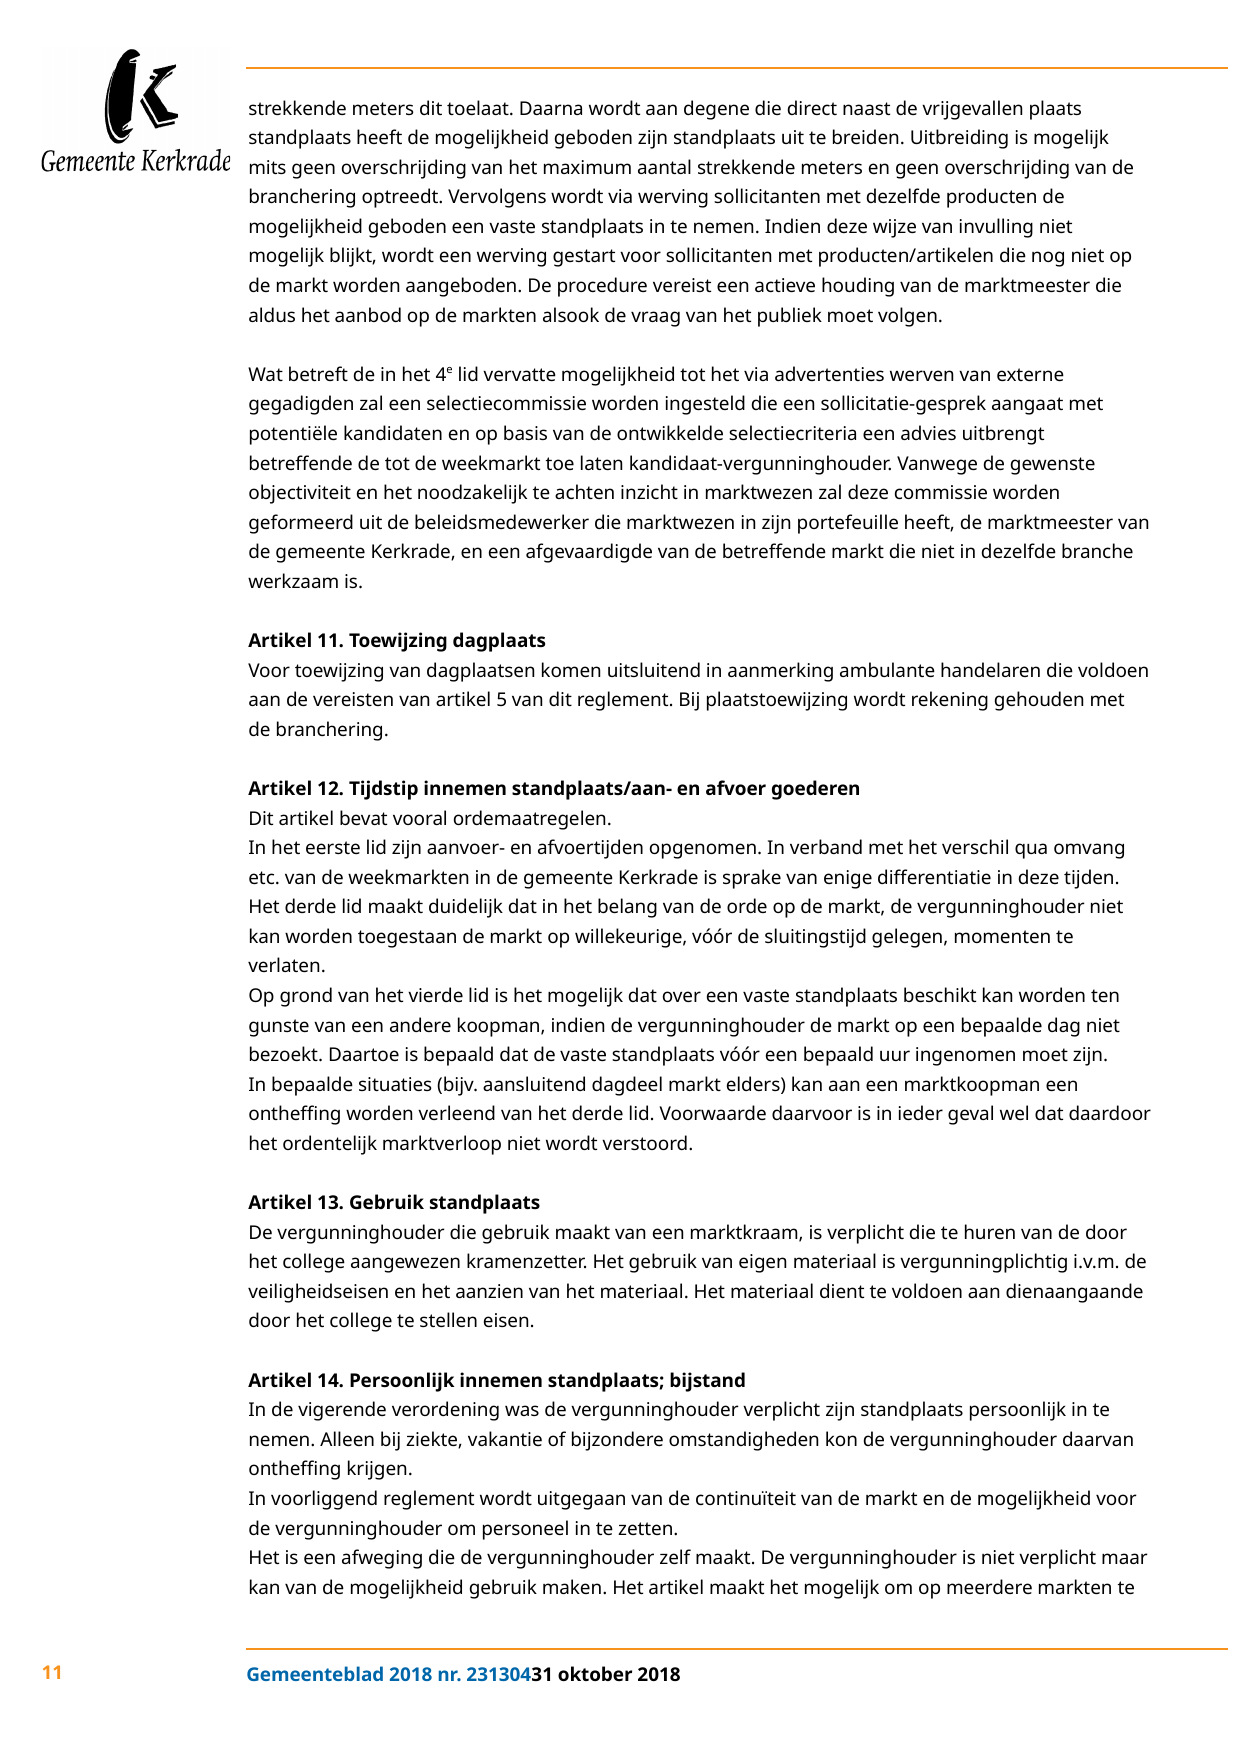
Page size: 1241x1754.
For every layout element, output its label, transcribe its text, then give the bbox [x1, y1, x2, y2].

picture [41, 47, 231, 172]
text In het eerste lid zijn aanvoer- en afvoertijden opgenomen. In verband met het verschil qua omvang etc. van de weekmarkten in de gemeente Kerkrade is sprake van enige differentiatie in deze tijden. Het derde lid maakt duidelijk dat in het belang van de orde op de markt, de vergunninghouder niet kan worden toegestaan de markt op willekeurige, vóór de sluitingstijd gelegen, momenten te verlaten. [248, 834, 1152, 978]
text Voor toewijzing van dagplaatsen komen uitsluitend in aanmerking ambulante handelaren die voldoen aan de vereisten van artikel 5 van dit reglement. Bij plaatstoewijzing wordt rekening gehouden met de branchering. [248, 657, 1152, 742]
text Op grond van het vierde lid is het mogelijk dat over een vaste standplaats beschikt kan worden ten gunste van een andere koopman, indien de vergunninghouder de markt op een bepaalde dag niet bezoekt. Daartoe is bepaald dat de vaste standplaats vóór een bepaald uur ingenomen moet zijn. [248, 982, 1152, 1067]
text In bepaalde situaties (bijv. aansluitend dagdeel markt elders) kan aan een marktkoopman een ontheffing worden verleend van het derde lid. Voorwaarde daarvoor is in ieder geval wel dat daardoor het ordentelijk marktverloop niet wordt verstoord. [248, 1071, 1152, 1156]
text In de vigerende verordening was de vergunninghouder verplicht zijn standplaats persoonlijk in te nemen. Alleen bij ziekte, vakantie of bijzondere omstandigheden kon de vergunninghouder daarvan ontheffing krijgen. [248, 1396, 1152, 1481]
text Artikel 14. Persoonlijk innemen standplaats; bijstand [248, 1367, 1152, 1393]
text Artikel 12. Tijdstip innemen standplaats/aan- en afvoer goederen [248, 775, 1152, 801]
text In voorliggend reglement wordt uitgegaan van de continuïteit van de markt en de mogelijkheid voor de vergunninghouder om personeel in te zetten. [248, 1485, 1152, 1541]
text Artikel 13. Gebruik standplaats [248, 1189, 1152, 1215]
text Wat betreft de in het 4e lid vervatte mogelijkheid tot het via advertenties werven van externe gegadigden zal een selectiecommissie worden ingesteld die een sollicitatie-gesprek aangaat met potentiële kandidaten en op basis van de ontwikkelde selectiecriteria een advies uitbrengt betreffende de tot de weekmarkt toe laten kandidaat-vergunninghouder. Vanwege de gewenste objectiviteit en het noodzakelijk te achten inzicht in marktwezen zal deze commissie worden geformeerd uit de beleidsmedewerker die marktwezen in zijn portefeuille heeft, de marktmeester van de gemeente Kerkrade, en een afgevaardigde van de betreffende markt die niet in dezelfde branche werkzaam is. [248, 361, 1152, 594]
text De vergunninghouder die gebruik maakt van een marktkraam, is verplicht die te huren van de door het college aangewezen kramenzetter. Het gebruik van eigen materiaal is vergunningplichtig i.v.m. de veiligheidseisen en het aanzien van het materiaal. Het materiaal dient te voldoen aan dienaangaande door het college te stellen eisen. [248, 1219, 1152, 1333]
text Het is een afweging die de vergunninghouder zelf maakt. De vergunninghouder is niet verplicht maar kan van de mogelijkheid gebruik maken. Het artikel maakt het mogelijk om op meerdere markten te [248, 1544, 1152, 1600]
text Artikel 11. Toewijzing dagplaats [248, 627, 1152, 653]
text strekkende meters dit toelaat. Daarna wordt aan degene die direct naast de vrijgevallen plaats standplaats heeft de mogelijkheid geboden zijn standplaats uit te breiden. Uitbreiding is mogelijk mits geen overschrijding van het maximum aantal strekkende meters en geen overschrijding van de branchering optreedt. Vervolgens wordt via werving sollicitanten met dezelfde producten de mogelijkheid geboden een vaste standplaats in te nemen. Indien deze wijze van invulling niet mogelijk blijkt, wordt een werving gestart voor sollicitanten met producten/artikelen die nog niet op de markt worden aangeboden. De procedure vereist een actieve houding van de marktmeester die aldus het aanbod op de markten alsook de vraag van het publiek moet volgen. [248, 95, 1152, 328]
text Dit artikel bevat vooral ordemaatregelen. [248, 805, 1152, 831]
